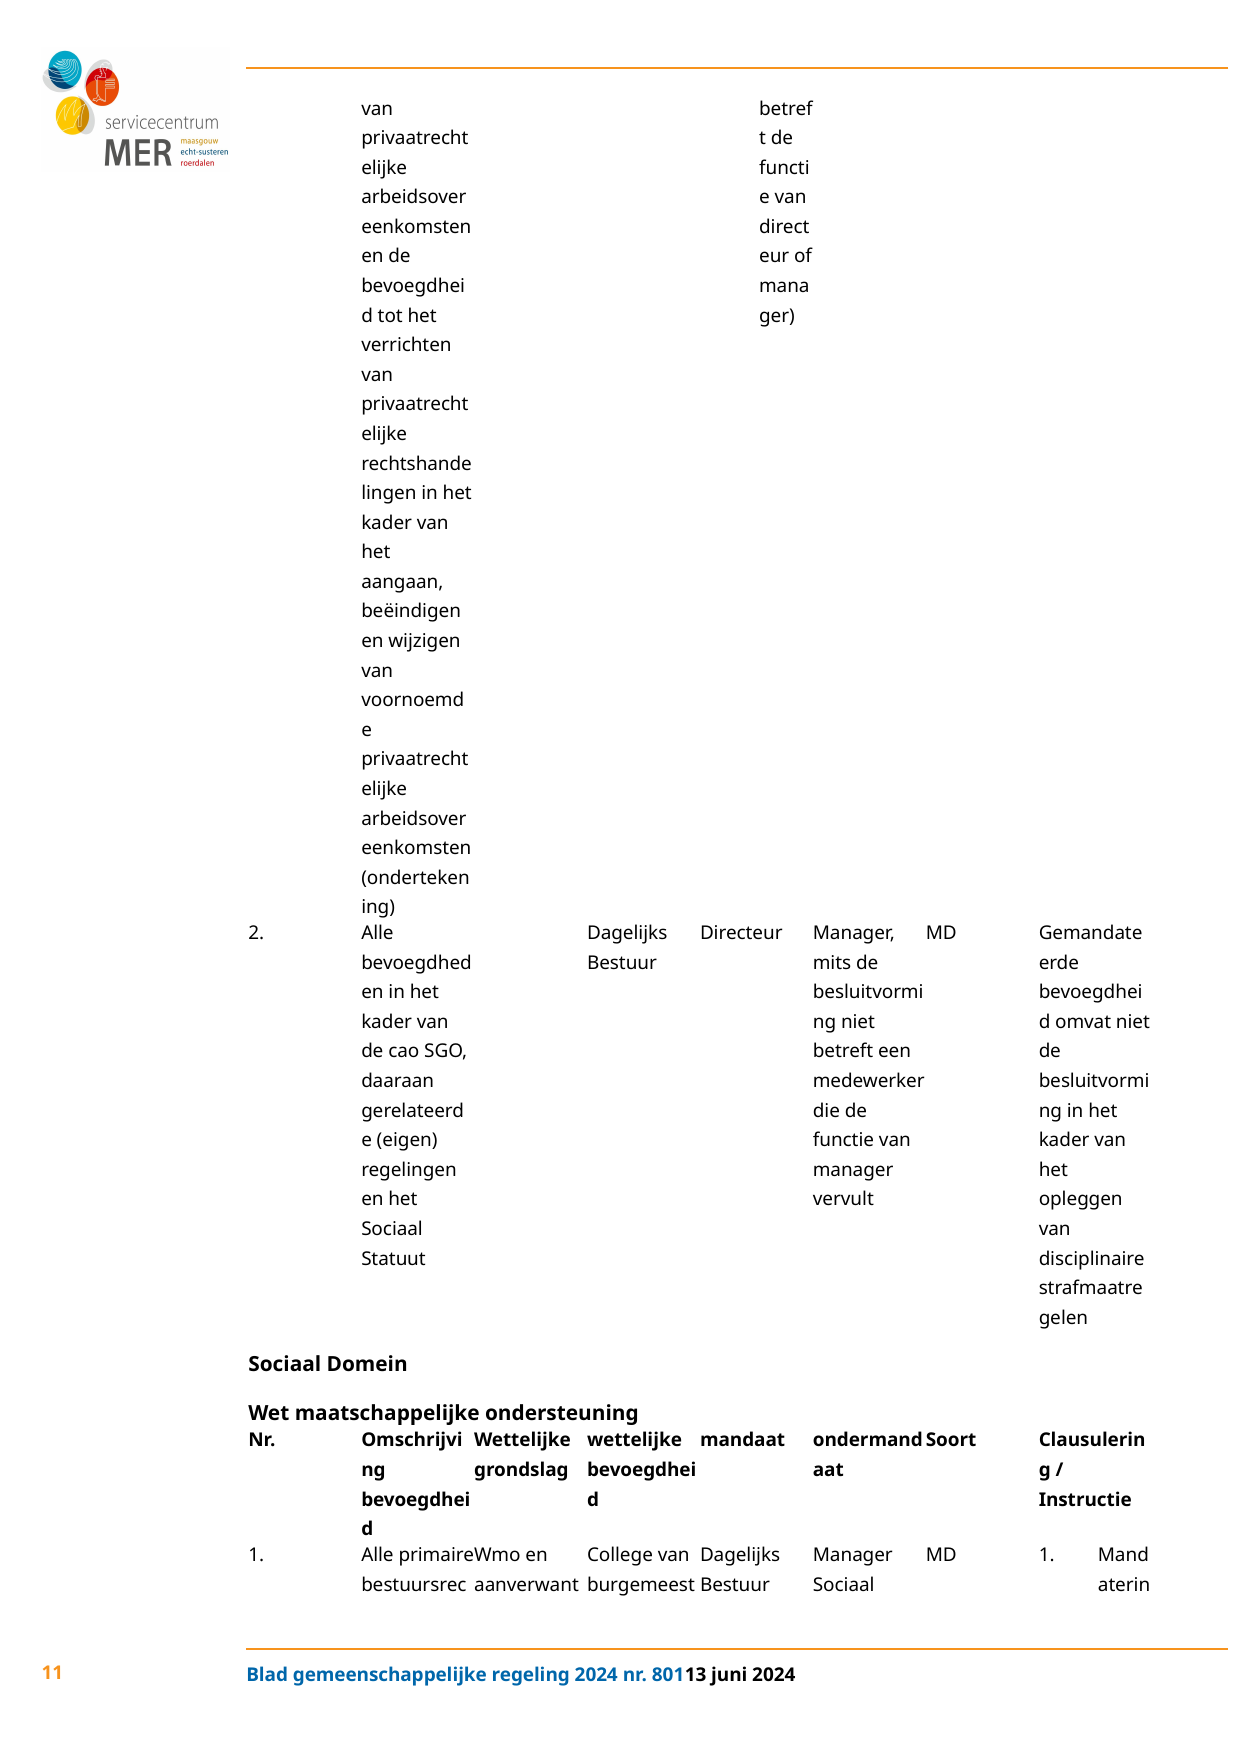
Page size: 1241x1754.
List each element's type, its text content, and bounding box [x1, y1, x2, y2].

table_header wettelijke bevoegdheid [587, 1427, 700, 1541]
table_cell 2. [248, 919, 361, 1329]
table_cell [474, 95, 587, 919]
table_cell [248, 95, 361, 919]
table_cell [813, 95, 926, 919]
table_cell [587, 95, 700, 919]
table_cell Gemandateerde bevoegdheid omvat niet de besluitvorming in het kader van het opleggen van disciplinaire strafmaatregelen [1039, 919, 1152, 1329]
table_cell MD [926, 1541, 1038, 1596]
table_cell Alle primaire bestuursrec [361, 1541, 474, 1596]
table_cell [474, 919, 587, 1329]
table_header ondermandaat [813, 1427, 926, 1541]
table_cell Manager Sociaal [813, 1541, 926, 1596]
table_cell Wmo en aanverwant [474, 1541, 587, 1596]
table_cell Dagelijks Bestuur [587, 919, 700, 1329]
table_cell betreft de functie van directeur of manager) [700, 95, 813, 919]
table_cell MD [926, 919, 1038, 1329]
table_cell [1039, 95, 1152, 919]
table_header Clausulering / Instructie [1039, 1427, 1152, 1541]
table_cell Manager, mits de besluitvorming niet betreft een medewerker die de functie van manager vervult [813, 919, 926, 1329]
table_cell [926, 95, 1038, 919]
table_header Wettelijke grondslag [474, 1427, 587, 1541]
picture [41, 47, 231, 172]
table_cell Directeur [700, 919, 813, 1329]
table_cell van privaatrechtelijke arbeidsovereenkomsten en de bevoegdheid tot het verrichten van privaatrechtelijke rechtshandelingen in het kader van het aangaan, beëindigen en wijzigen van voornoemde privaatrechtelijke arbeidsovereenkomsten (ondertekening) [361, 95, 474, 919]
table_header Soort [926, 1427, 1038, 1541]
table_header mandaat [700, 1427, 813, 1541]
table_cell Alle bevoegdheden in het kader van de cao SGO, daaraan gerelateerde (eigen) regelingen en het Sociaal Statuut [361, 919, 474, 1329]
table_header Nr. [248, 1427, 361, 1541]
table_cell Dagelijks Bestuur [700, 1541, 813, 1596]
table_header Omschrijving bevoegdheid [361, 1427, 474, 1541]
text Wet maatschappelijke ondersteuning [248, 1398, 1152, 1427]
table_cell 1. [248, 1541, 361, 1596]
table_cell College van burgemeest [587, 1541, 700, 1596]
text Sociaal Domein [248, 1349, 1152, 1377]
